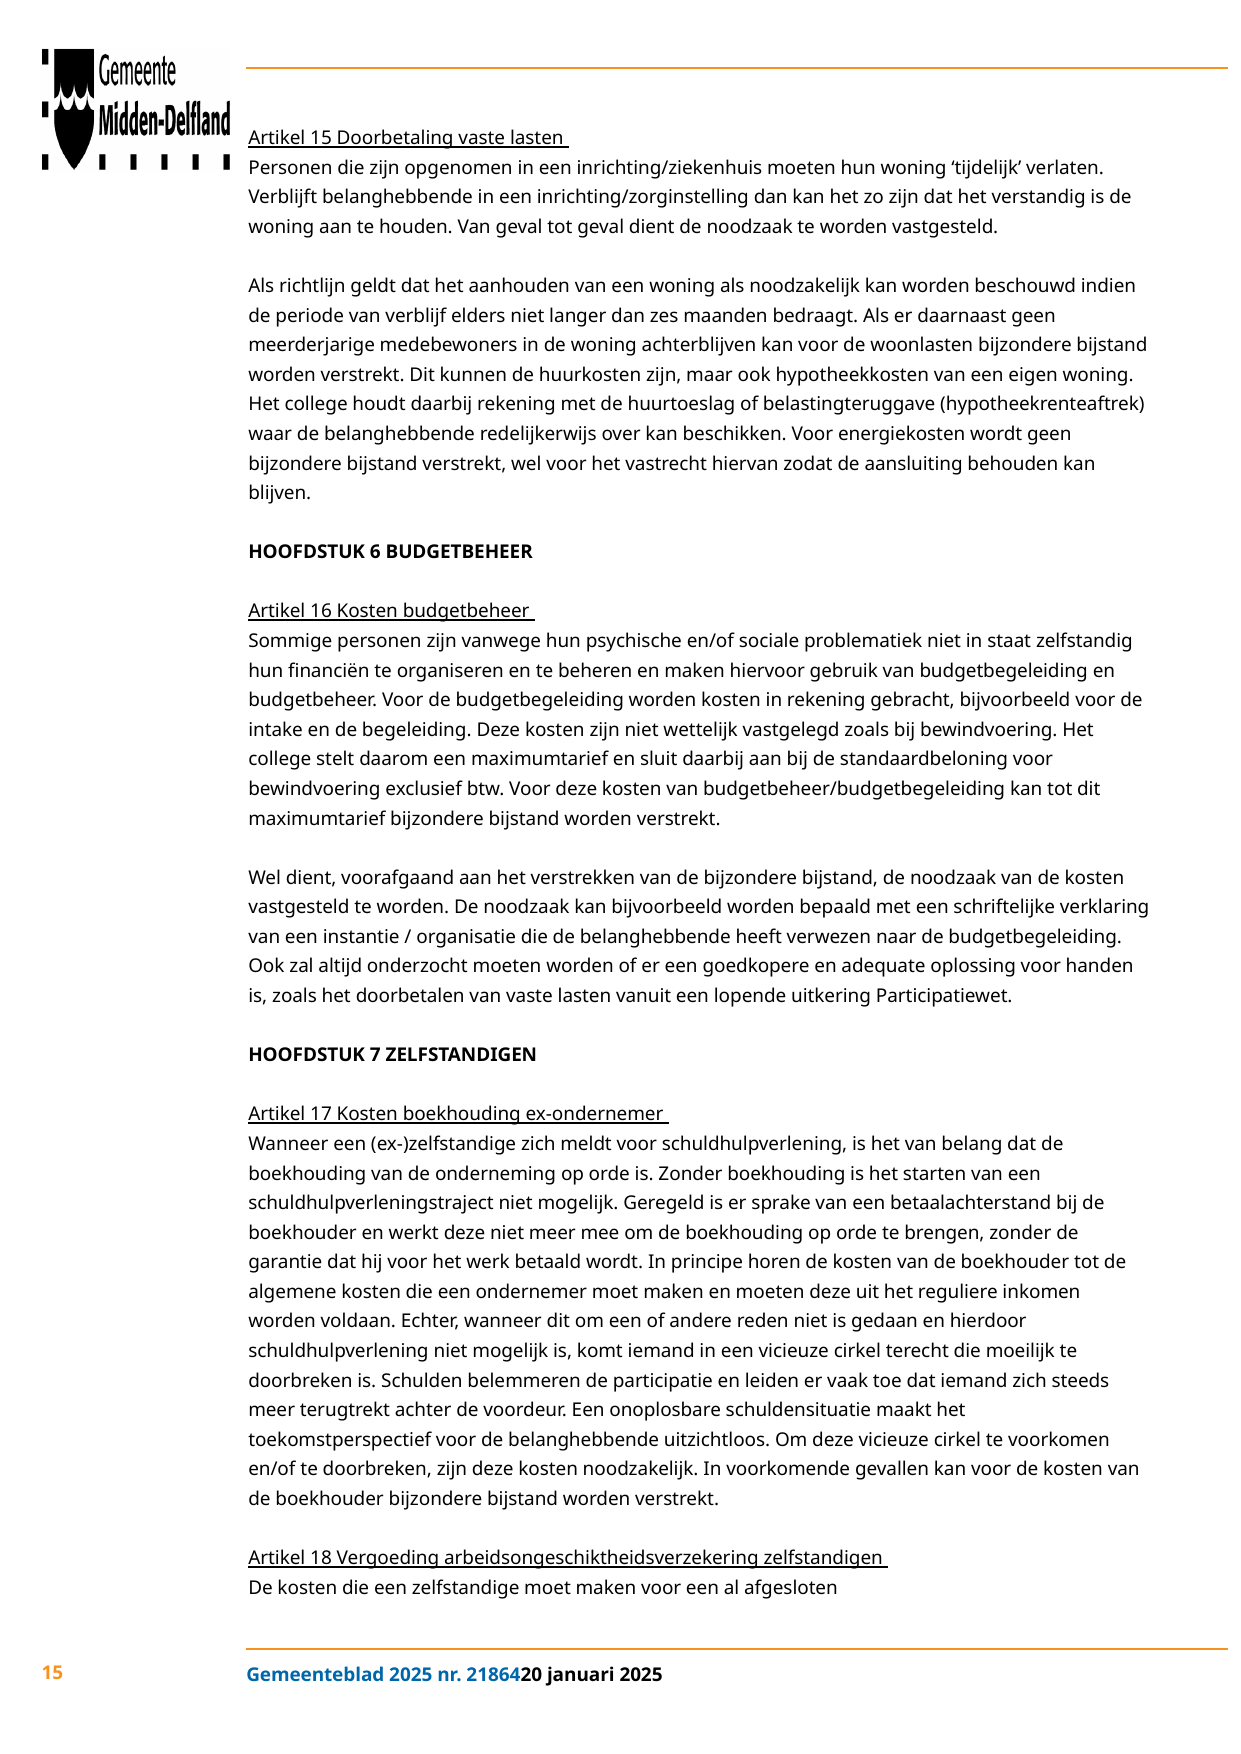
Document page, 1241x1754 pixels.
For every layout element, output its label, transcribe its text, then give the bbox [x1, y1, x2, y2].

picture [41, 47, 231, 172]
text Sommige personen zijn vanwege hun psychische en/of sociale problematiek niet in staat zelfstandig hun financiën te organiseren en te beheren en maken hiervoor gebruik van budgetbegeleiding en budgetbeheer. Voor de budgetbegeleiding worden kosten in rekening gebracht, bijvoorbeeld voor de intake en de begeleiding. Deze kosten zijn niet wettelijk vastgelegd zoals bij bewindvoering. Het college stelt daarom een maximumtarief en sluit daarbij aan bij de standaardbeloning voor bewindvoering exclusief btw. Voor deze kosten van budgetbeheer/budgetbegeleiding kan tot dit maximumtarief bijzondere bijstand worden verstrekt. [248, 627, 1152, 831]
text Personen die zijn opgenomen in een inrichting/ziekenhuis moeten hun woning ‘tijdelijk’ verlaten. Verblijft belanghebbende in een inrichting/zorginstelling dan kan het zo zijn dat het verstandig is de woning aan te houden. Van geval tot geval dient de noodzaak te worden vastgesteld. [248, 154, 1152, 239]
text Wel dient, voorafgaand aan het verstrekken van de bijzondere bijstand, de noodzaak van de kosten vastgesteld te worden. De noodzaak kan bijvoorbeeld worden bepaald met een schriftelijke verklaring van een instantie / organisatie die de belanghebbende heeft verwezen naar de budgetbegeleiding. Ook zal altijd onderzocht moeten worden of er een goedkopere en adequate oplossing voor handen is, zoals het doorbetalen van vaste lasten vanuit een lopende uitkering Participatiewet. [248, 864, 1152, 1008]
text Als richtlijn geldt dat het aanhouden van een woning als noodzakelijk kan worden beschouwd indien de periode van verblijf elders niet langer dan zes maanden bedraagt. Als er daarnaast geen meerderjarige medebewoners in de woning achterblijven kan voor de woonlasten bijzondere bijstand worden verstrekt. Dit kunnen de huurkosten zijn, maar ook hypotheekkosten van een eigen woning. Het college houdt daarbij rekening met de huurtoeslag of belastingteruggave (hypotheekrenteaftrek) waar de belanghebbende redelijkerwijs over kan beschikken. Voor energiekosten wordt geen bijzondere bijstand verstrekt, wel voor het vastrecht hiervan zodat de aansluiting behouden kan blijven. [248, 272, 1152, 505]
text Artikel 16 Kosten budgetbeheer [248, 598, 1152, 623]
text Wanneer een (ex-)zelfstandige zich meldt voor schuldhulpverlening, is het van belang dat de boekhouding van de onderneming op orde is. Zonder boekhouding is het starten van een schuldhulpverleningstraject niet mogelijk. Geregeld is er sprake van een betaalachterstand bij de boekhouder en werkt deze niet meer mee om de boekhouding op orde te brengen, zonder de garantie dat hij voor het werk betaald wordt. In principe horen de kosten van de boekhouder tot de algemene kosten die een ondernemer moet maken en moeten deze uit het reguliere inkomen worden voldaan. Echter, wanneer dit om een of andere reden niet is gedaan en hierdoor schuldhulpverlening niet mogelijk is, komt iemand in een vicieuze cirkel terecht die moeilijk te doorbreken is. Schulden belemmeren de participatie en leiden er vaak toe dat iemand zich steeds meer terugtrekt achter de voordeur. Een onoplosbare schuldensituatie maakt het toekomstperspectief voor de belanghebbende uitzichtloos. Om deze vicieuze cirkel te voorkomen en/of te doorbreken, zijn deze kosten noodzakelijk. In voorkomende gevallen kan voor de kosten van de boekhouder bijzondere bijstand worden verstrekt. [248, 1130, 1152, 1511]
text Artikel 15 Doorbetaling vaste lasten [248, 124, 1152, 150]
text Artikel 18 Vergoeding arbeidsongeschiktheidsverzekering zelfstandigen [248, 1544, 1152, 1570]
text Artikel 17 Kosten boekhouding ex-ondernemer [248, 1101, 1152, 1126]
text HOOFDSTUK 6 BUDGETBEHEER [248, 538, 1152, 564]
text HOOFDSTUK 7 ZELFSTANDIGEN [248, 1041, 1152, 1067]
text De kosten die een zelfstandige moet maken voor een al afgesloten [248, 1574, 1152, 1600]
